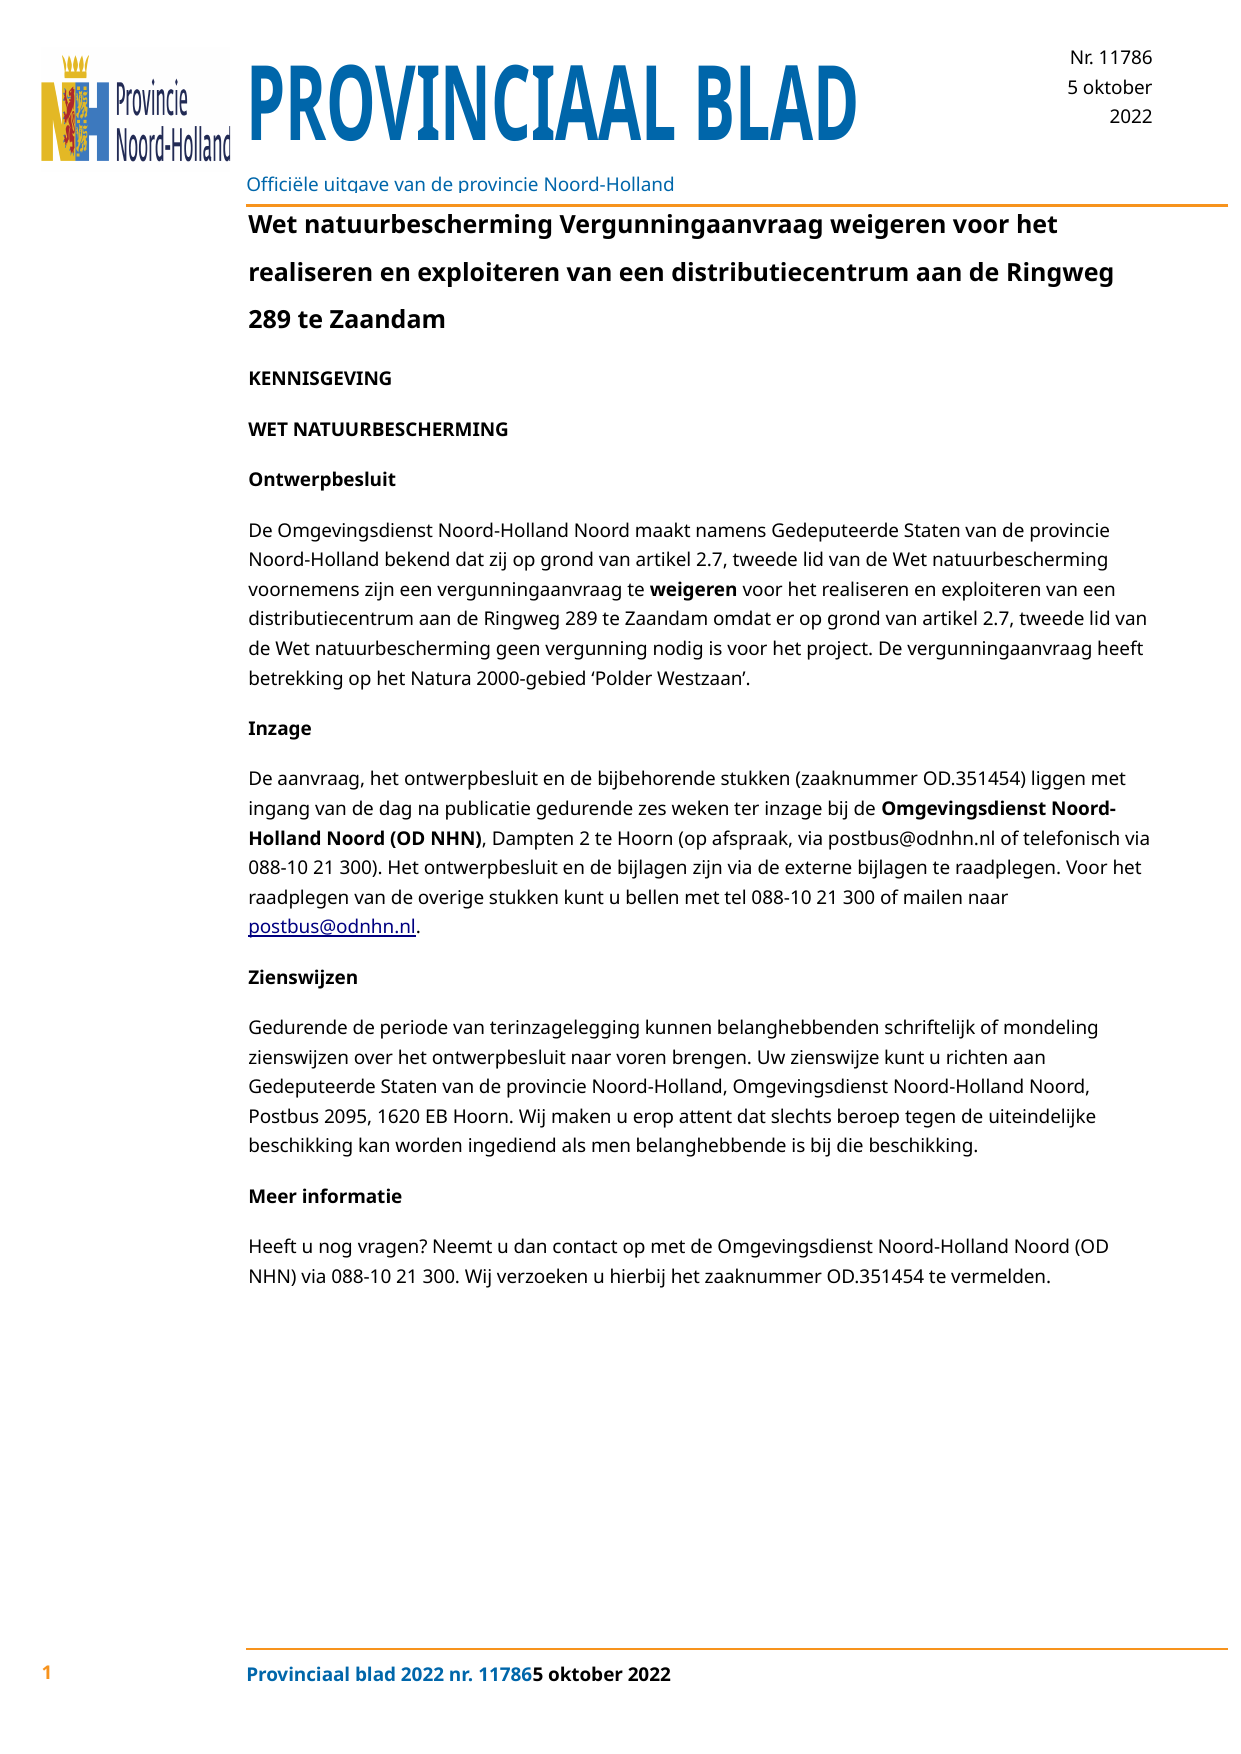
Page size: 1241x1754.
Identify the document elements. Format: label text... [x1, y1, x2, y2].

text Meer informatie [248, 1183, 1152, 1209]
text De aanvraag, het ontwerpbesluit en de bijbehorende stukken (zaaknummer OD.351454) liggen met ingang van de dag na publicatie gedurende zes weken ter inzage bij de Omgevingsdienst Noord-Holland Noord (OD NHN), Dampten 2 te Hoorn (op afspraak, via postbus@odnhn.nl of telefonisch via 088-10 21 300). Het ontwerpbesluit en de bijlagen zijn via de externe bijlagen te raadplegen. Voor het raadplegen van de overige stukken kunt u bellen met tel 088-10 21 300 of mailen naar postbus@odnhn.nl. [248, 766, 1152, 939]
text Zienswijzen [248, 964, 1152, 989]
text Heeft u nog vragen? Neemt u dan contact op met de Omgevingsdienst Noord-Holland Noord (OD NHN) via 088-10 21 300. Wij verzoeken u hierbij het zaaknummer OD.351454 te vermelden. [248, 1233, 1152, 1289]
text KENNISGEVING [248, 366, 1152, 391]
text Ontwerpbesluit [248, 466, 1152, 492]
text De Omgevingsdienst Noord-Holland Noord maakt namens Gedeputeerde Staten van de provincie Noord-Holland bekend dat zij op grond van artikel 2.7, tweede lid van de Wet natuurbescherming voornemens zijn een vergunningaanvraag te weigeren voor het realiseren en exploiteren van een distributiecentrum aan de Ringweg 289 te Zaandam omdat er op grond van artikel 2.7, tweede lid van de Wet natuurbescherming geen vergunning nodig is voor het project. De vergunningaanvraag heeft betrekking op het Natura 2000-gebied ‘Polder Westzaan’. [248, 517, 1152, 690]
text Inzage [248, 715, 1152, 741]
text WET NATUURBESCHERMING [248, 416, 1152, 442]
text Gedurende de periode van terinzagelegging kunnen belanghebbenden schriftelijk of mondeling zienswijzen over het ontwerpbesluit naar voren brengen. Uw zienswijze kunt u richten aan Gedeputeerde Staten van de provincie Noord-Holland, Omgevingsdienst Noord-Holland Noord, Postbus 2095, 1620 EB Hoorn. Wij maken u erop attent dat slechts beroep tegen de uiteindelijke beschikking kan worden ingediend als men belanghebbende is bij die beschikking. [248, 1014, 1152, 1158]
picture [41, 47, 231, 172]
text Wet natuurbescherming Vergunningaanvraag weigeren voor het realiseren en exploiteren van een distributiecentrum aan de Ringweg 289 te Zaandam [248, 207, 1152, 336]
